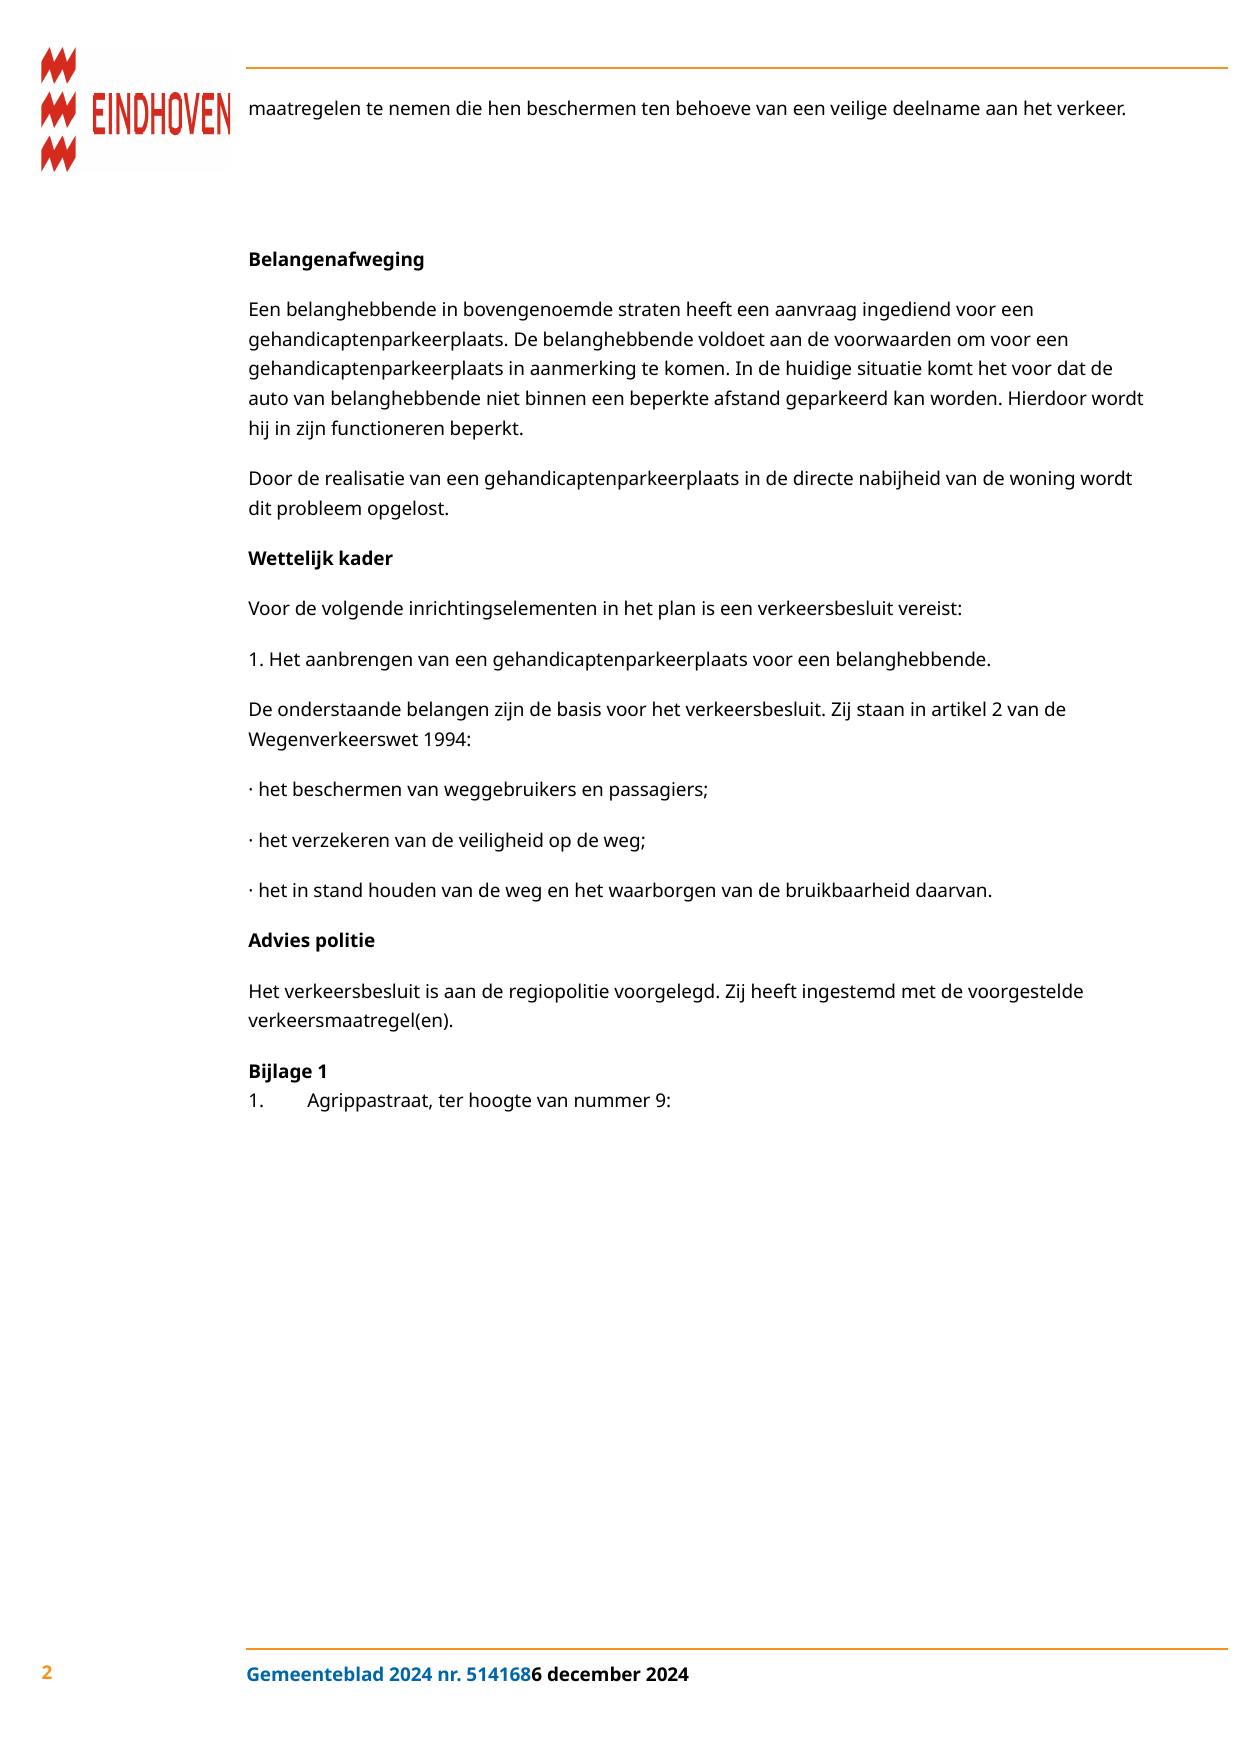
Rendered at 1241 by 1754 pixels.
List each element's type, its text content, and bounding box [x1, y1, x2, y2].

text De onderstaande belangen zijn de basis voor het verkeersbesluit. Zij staan in artikel 2 van de Wegenverkeerswet 1994: [248, 696, 1152, 752]
text Belangenafweging [248, 246, 1152, 272]
text · het verzekeren van de veiligheid op de weg; [248, 827, 1152, 853]
text 1. Het aanbrengen van een gehandicaptenparkeerplaats voor een belanghebbende. [248, 646, 1152, 672]
text Bijlage 1 [248, 1058, 1152, 1084]
text Voor de volgende inrichtingselementen in het plan is een verkeersbesluit vereist: [248, 596, 1152, 621]
text Een belanghebbende in bovengenoemde straten heeft een aanvraag ingediend voor een gehandicaptenparkeerplaats. De belanghebbende voldoet aan de voorwaarden om voor een gehandicaptenparkeerplaats in aanmerking te komen. In de huidige situatie komt het voor dat de auto van belanghebbende niet binnen een beperkte afstand geparkeerd kan worden. Hierdoor wordt hij in zijn functioneren beperkt. [248, 296, 1152, 441]
text maatregelen te nemen die hen beschermen ten behoeve van een veilige deelname aan het verkeer. [248, 95, 1152, 121]
text Door de realisatie van een gehandicaptenparkeerplaats in de directe nabijheid van de woning wordt dit probleem opgelost. [248, 465, 1152, 521]
text Advies politie [248, 928, 1152, 953]
text Wettelijk kader [248, 545, 1152, 571]
picture [41, 47, 231, 172]
text Het verkeersbesluit is aan de regiopolitie voorgelegd. Zij heeft ingestemd met de voorgestelde verkeersmaatregel(en). [248, 978, 1152, 1033]
text · het in stand houden van de weg en het waarborgen van de bruikbaarheid daarvan. [248, 877, 1152, 903]
list Agrippastraat, ter hoogte van nummer 9: [248, 1088, 1152, 1113]
text · het beschermen van weggebruikers en passagiers; [248, 776, 1152, 802]
